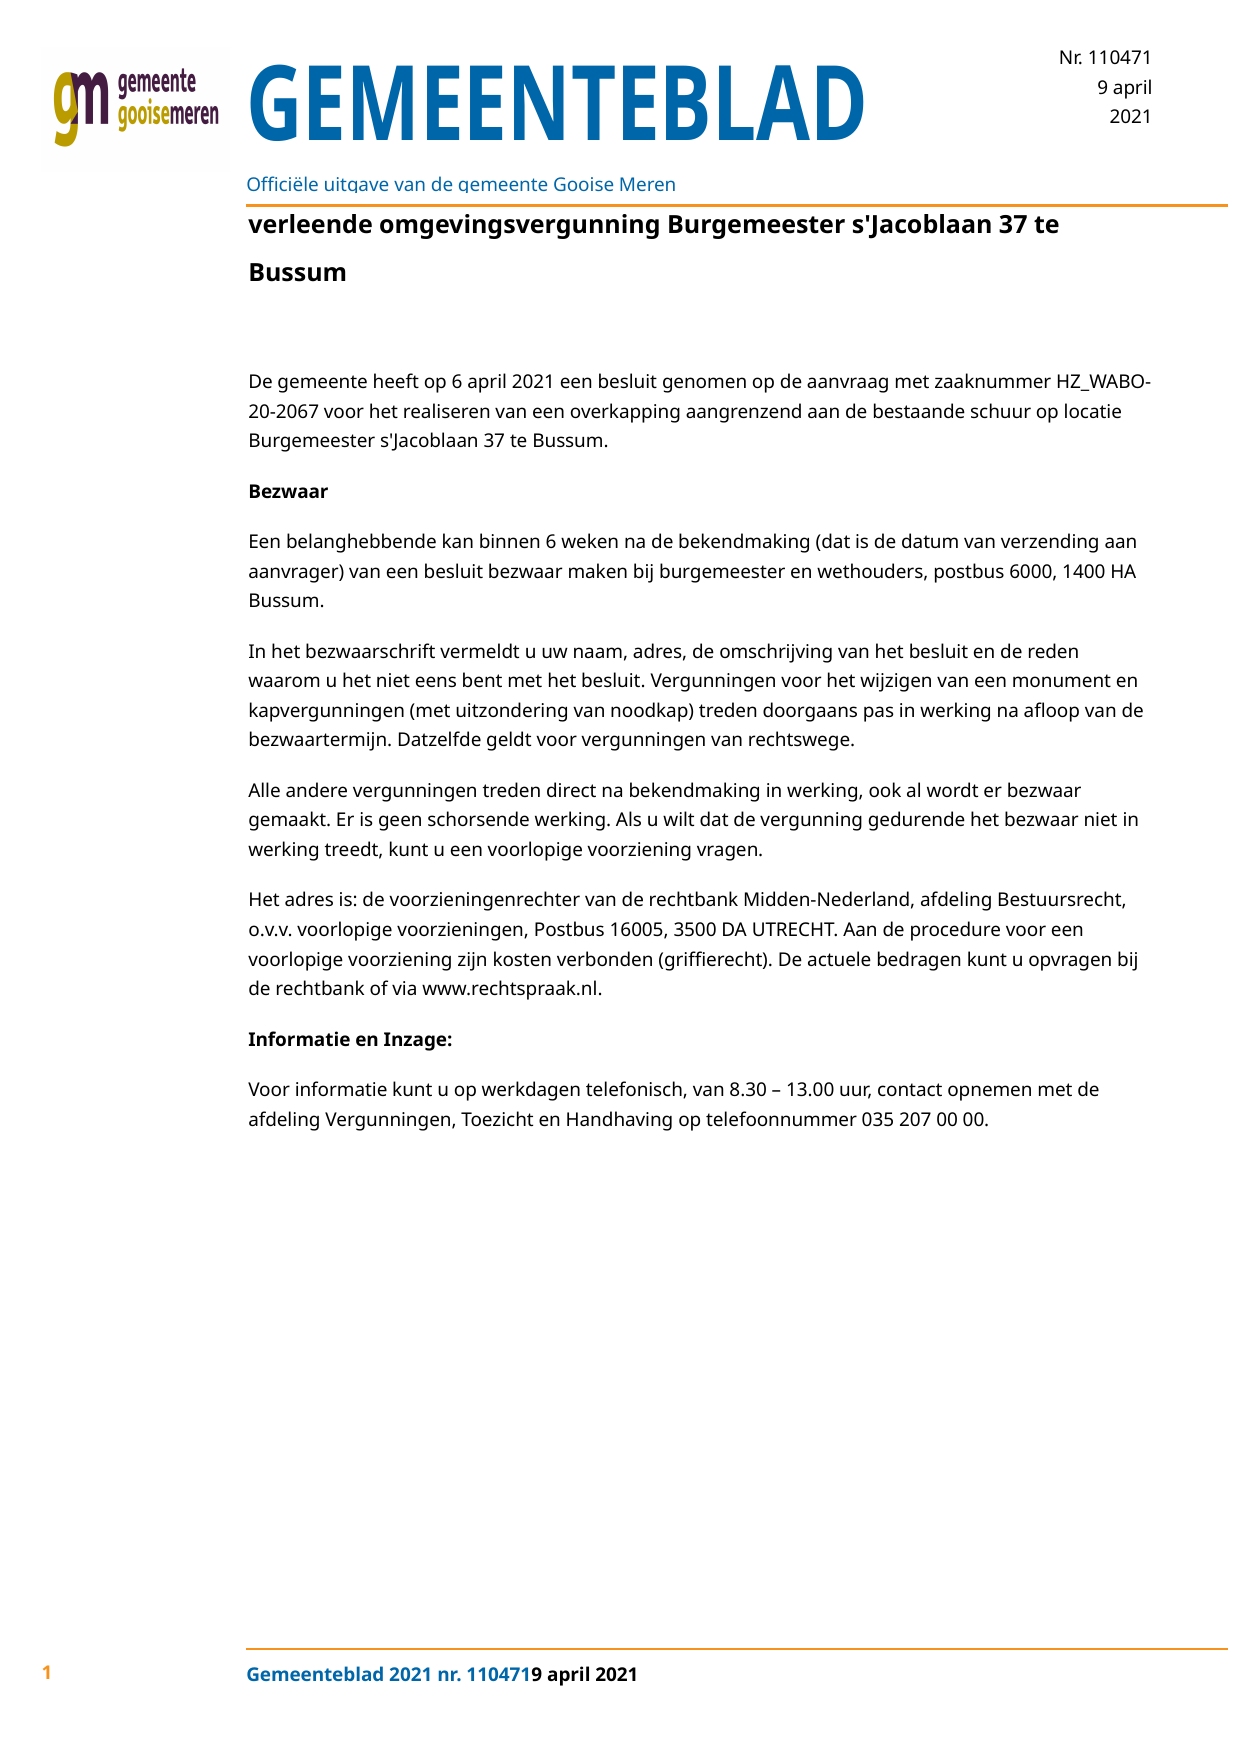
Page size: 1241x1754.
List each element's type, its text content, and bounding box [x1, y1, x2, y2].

text Een belanghebbende kan binnen 6 weken na de bekendmaking (dat is de datum van verzending aan aanvrager) van een besluit bezwaar maken bij burgemeester en wethouders, postbus 6000, 1400 HA Bussum. [248, 528, 1152, 613]
picture [41, 47, 231, 172]
text Voor informatie kunt u op werkdagen telefonisch, van 8.30 – 13.00 uur, contact opnemen met de afdeling Vergunningen, Toezicht en Handhaving op telefoonnummer 035 207 00 00. [248, 1076, 1152, 1132]
text Informatie en Inzage: [248, 1026, 1152, 1052]
text Bezwaar [248, 478, 1152, 504]
text Het adres is: de voorzieningenrechter van de rechtbank Midden-Nederland, afdeling Bestuursrecht, o.v.v. voorlopige voorzieningen, Postbus 16005, 3500 DA UTRECHT. Aan de procedure voor een voorlopige voorziening zijn kosten verbonden (griffierecht). De actuele bedragen kunt u opvragen bij de rechtbank of via www.rechtspraak.nl. [248, 887, 1152, 1001]
text De gemeente heeft op 6 april 2021 een besluit genomen op de aanvraag met zaaknummer HZ_WABO-20-2067 voor het realiseren van een overkapping aangrenzend aan de bestaande schuur op locatie Burgemeester s'Jacoblaan 37 te Bussum. [248, 368, 1152, 453]
text verleende omgevingsvergunning Burgemeester s'Jacoblaan 37 te Bussum [248, 207, 1152, 288]
text Alle andere vergunningen treden direct na bekendmaking in werking, ook al wordt er bezwaar gemaakt. Er is geen schorsende werking. Als u wilt dat de vergunning gedurende het bezwaar niet in werking treedt, kunt u een voorlopige voorziening vragen. [248, 777, 1152, 862]
text In het bezwaarschrift vermeldt u uw naam, adres, de omschrijving van het besluit en de reden waarom u het niet eens bent met het besluit. Vergunningen voor het wijzigen van een monument en kapvergunningen (met uitzondering van noodkap) treden doorgaans pas in werking na afloop van de bezwaartermijn. Datzelfde geldt voor vergunningen van rechtswege. [248, 638, 1152, 752]
